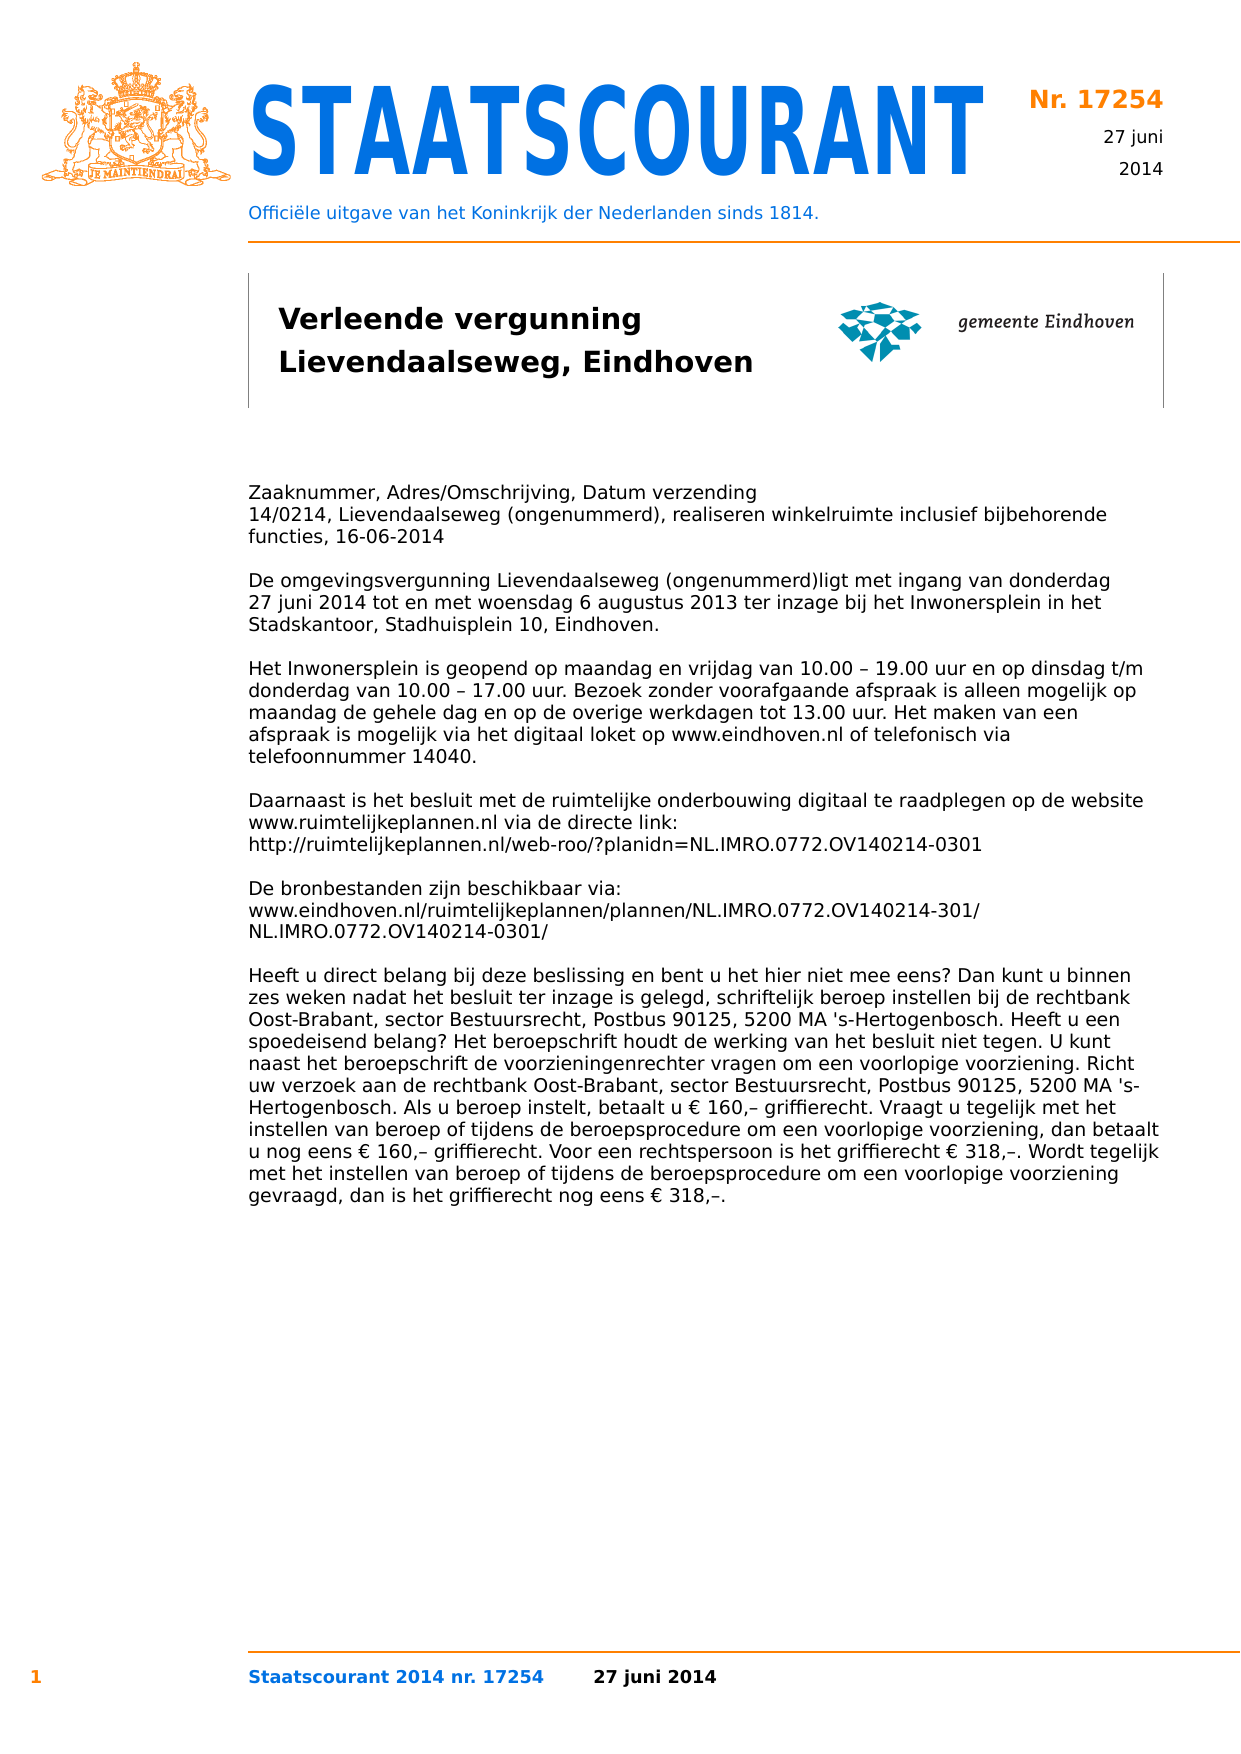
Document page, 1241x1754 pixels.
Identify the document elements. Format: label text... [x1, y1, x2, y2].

text De bronbestanden zijn beschikbaar via: www.eindhoven.nl/ruimtelijkeplannen/plannen/NL.IMRO.0772.OV140214-301/NL.IMRO.0772.OV140214-0301/ [248, 877, 1163, 943]
text Zaaknummer, Adres/Omschrijving, Datum verzending [248, 482, 1163, 504]
subtitle Verleende vergunning Lievendaalseweg, Eindhoven [249, 273, 1163, 408]
table_header [25, 62, 248, 241]
text De omgevingsvergunning Lievendaalseweg (ongenummerd)ligt met ingang van donderdag 27 juni 2014 tot en met woensdag 6 augustus 2013 ter inzage bij het Inwonersplein in het Stadskantoor, Stadhuisplein 10, Eindhoven. [248, 570, 1163, 636]
table_cell 2014 [998, 153, 1240, 203]
table_header Nr. 17254 [998, 62, 1240, 121]
table_cell 27 juni [998, 121, 1240, 153]
picture [41, 62, 231, 186]
picture [838, 302, 1134, 362]
text Het Inwonersplein is geopend op maandag en vrijdag van 10.00 – 19.00 uur en op dinsdag t/m donderdag van 10.00 – 17.00 uur. Bezoek zonder voorafgaande afspraak is alleen mogelijk op maandag de gehele dag en op de overige werkdagen tot 13.00 uur. Het maken van een afspraak is mogelijk via het digitaal loket op www.eindhoven.nl of telefonisch via telefoonnummer 14040. [248, 658, 1163, 768]
table_header STAATSCOURANT [248, 62, 998, 203]
text Heeft u direct belang bij deze beslissing en bent u het hier niet mee eens? Dan kunt u binnen zes weken nadat het besluit ter inzage is gelegd, schriftelijk beroep instellen bij de rechtbank Oost-Brabant, sector Bestuursrecht, Postbus 90125, 5200 MA 's-Hertogenbosch. Heeft u een spoedeisend belang? Het beroepschrift houdt de werking van het besluit niet tegen. U kunt naast het beroepschrift de voorzieningenrechter vragen om een voorlopige voorziening. Richt uw verzoek aan de rechtbank Oost-Brabant, sector Bestuursrecht, Postbus 90125, 5200 MA 's-Hertogenbosch. Als u beroep instelt, betaalt u € 160,– griffierecht. Vraagt u tegelijk met het instellen van beroep of tijdens de beroepsprocedure om een voorlopige voorziening, dan betaalt u nog eens € 160,– griffierecht. Voor een rechtspersoon is het griffierecht € 318,–. Wordt tegelijk met het instellen van beroep of tijdens de beroepsprocedure om een voorlopige voorziening gevraagd, dan is het griffierecht nog eens € 318,–. [248, 965, 1163, 1207]
picture [873, 340, 881, 362]
text http://ruimtelijkeplannen.nl/web-roo/?planidn=NL.IMRO.0772.OV140214-0301 [248, 834, 1163, 856]
text Daarnaast is het besluit met de ruimtelijke onderbouwing digitaal te raadplegen op de website www.ruimtelijkeplannen.nl via de directe link: [248, 790, 1163, 834]
text 14/0214, Lievendaalseweg (ongenummerd), realiseren winkelruimte inclusief bijbehorende functies, 16-06-2014 [248, 504, 1163, 548]
picture [887, 313, 904, 330]
picture [838, 302, 877, 326]
table_cell Officiële uitgave van het Koninkrijk der Nederlanden sinds 1814. [248, 203, 1240, 241]
